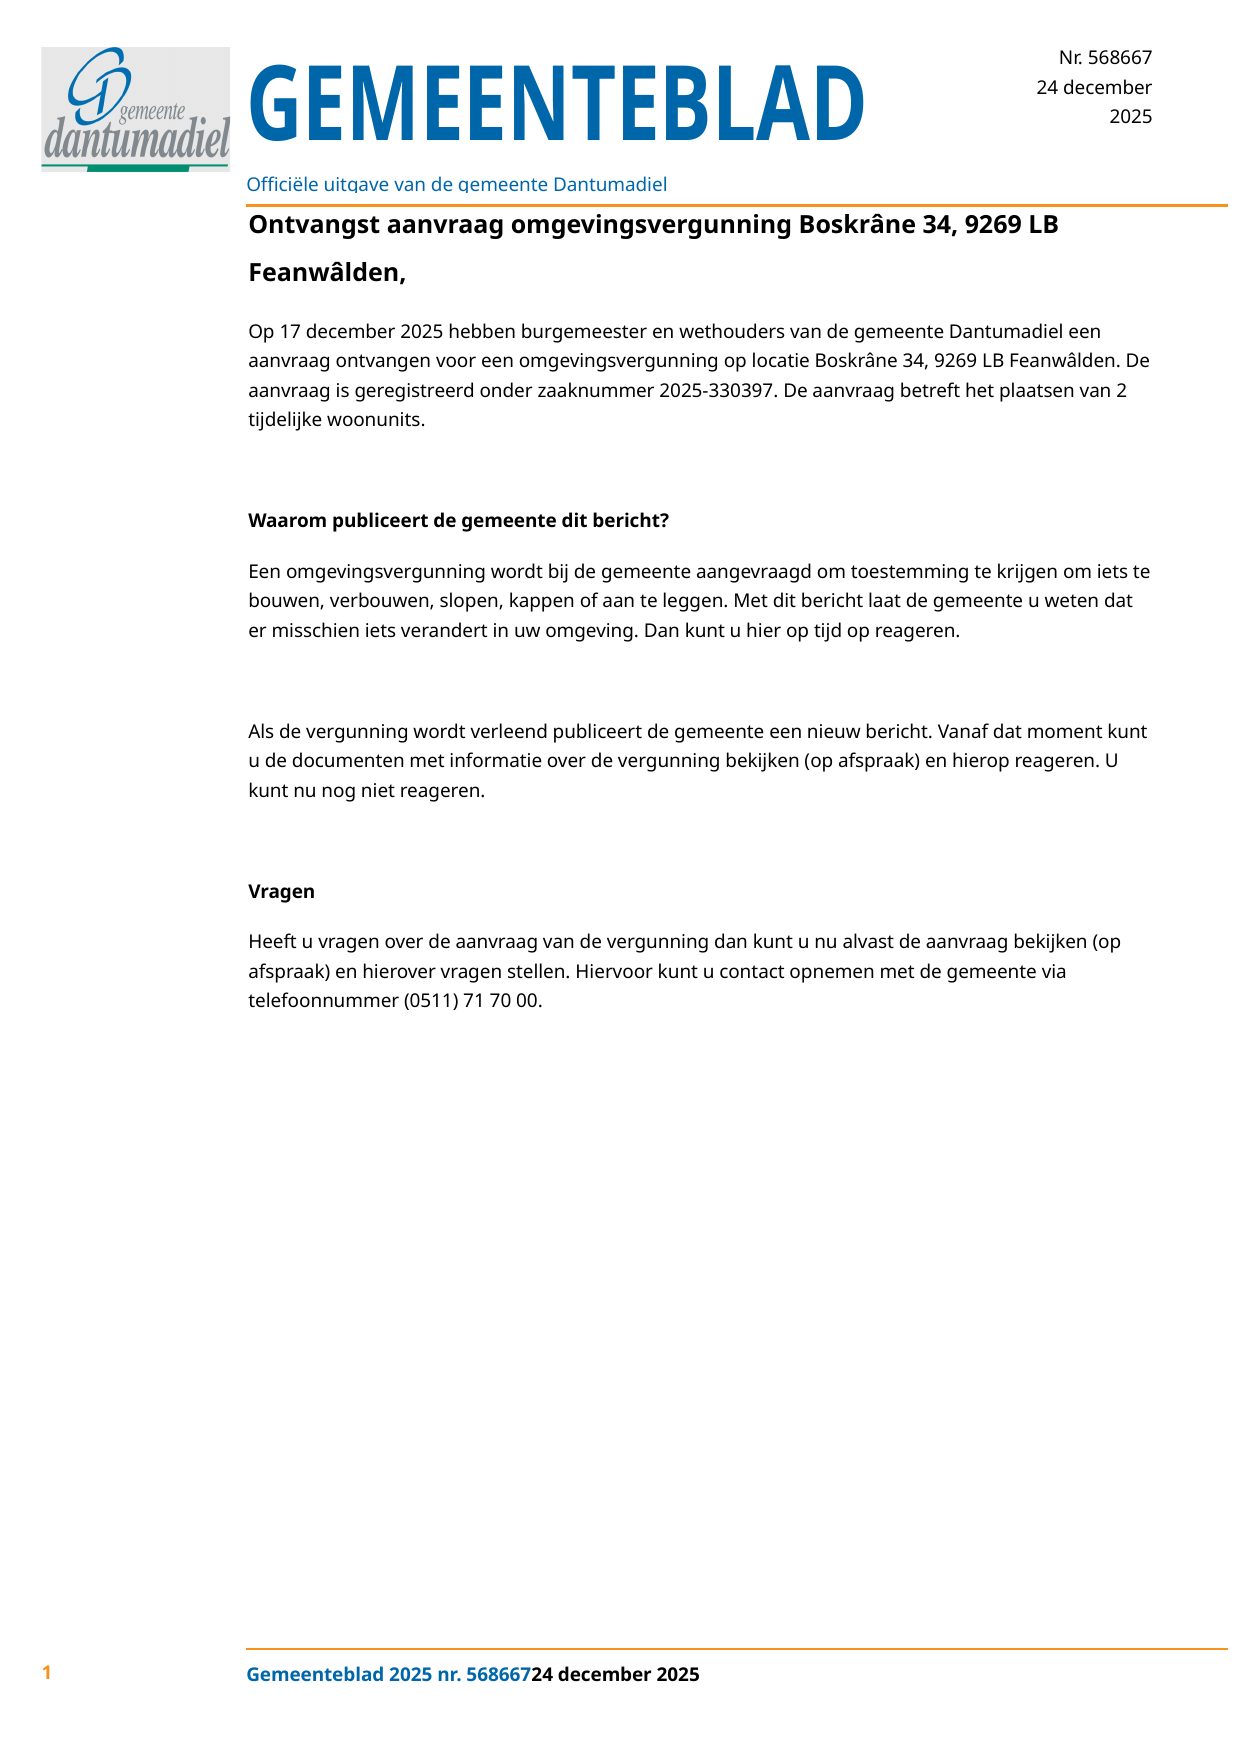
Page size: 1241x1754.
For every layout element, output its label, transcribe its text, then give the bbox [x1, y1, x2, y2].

text Een omgevingsvergunning wordt bij de gemeente aangevraagd om toestemming te krijgen om iets te bouwen, verbouwen, slopen, kappen of aan te leggen. Met dit bericht laat de gemeente u weten dat er misschien iets verandert in uw omgeving. Dan kunt u hier op tijd op reageren. [248, 558, 1152, 643]
text Op 17 december 2025 hebben burgemeester en wethouders van de gemeente Dantumadiel een aanvraag ontvangen voor een omgevingsvergunning op locatie Boskrâne 34, 9269 LB Feanwâlden. De aanvraag is geregistreerd onder zaaknummer 2025-330397. De aanvraag betreft het plaatsen van 2 tijdelijke woonunits. [248, 318, 1152, 432]
text Heeft u vragen over de aanvraag van de vergunning dan kunt u nu alvast de aanvraag bekijken (op afspraak) en hierover vragen stellen. Hiervoor kunt u contact opnemen met de gemeente via telefoonnummer (0511) 71 70 00. [248, 928, 1152, 1013]
text Als de vergunning wordt verleend publiceert de gemeente een nieuw bericht. Vanaf dat moment kunt u de documenten met informatie over de vergunning bekijken (op afspraak) en hierop reageren. U kunt nu nog niet reageren. [248, 718, 1152, 803]
text Ontvangst aanvraag omgevingsvergunning Boskrâne 34, 9269 LB Feanwâlden, [248, 207, 1152, 288]
picture [41, 47, 231, 172]
text Vragen [248, 878, 1152, 904]
text Waarom publiceert de gemeente dit bericht? [248, 507, 1152, 533]
